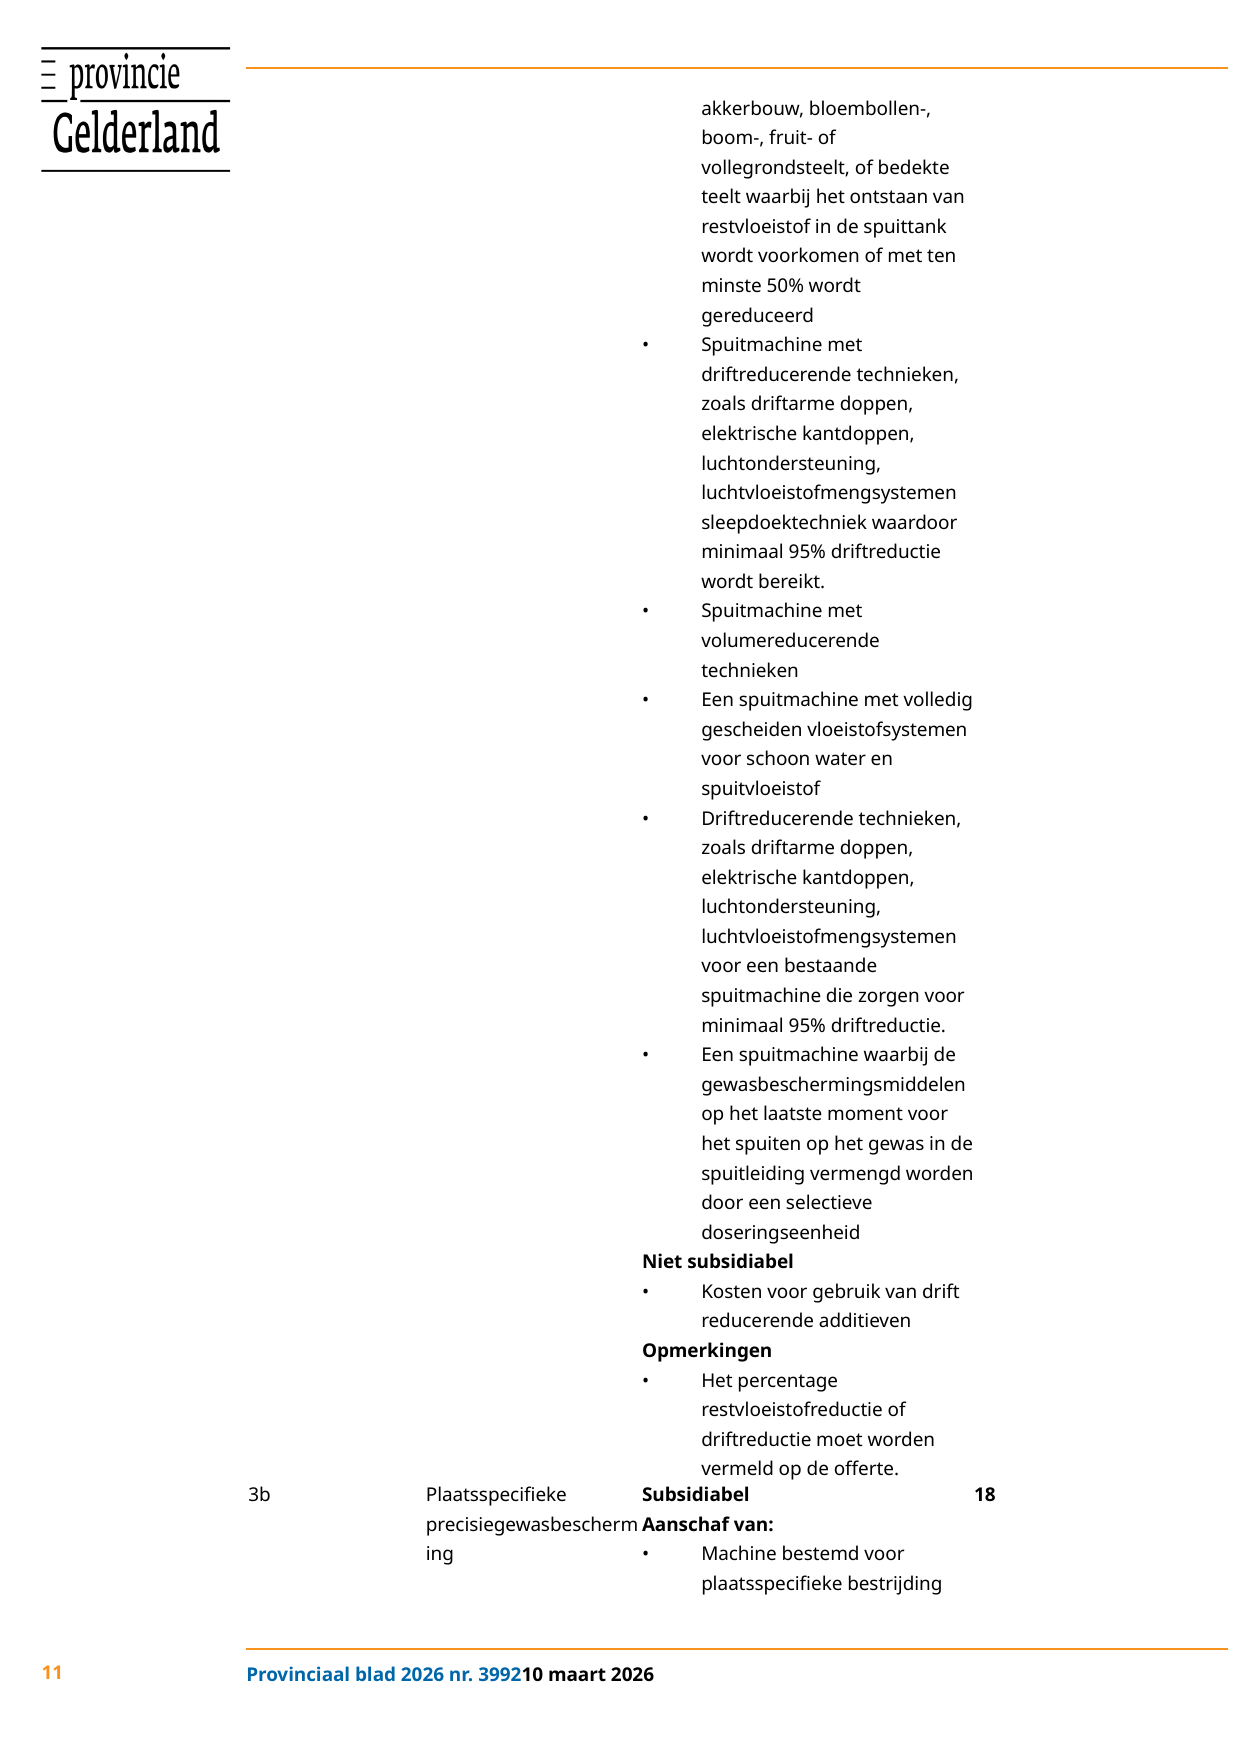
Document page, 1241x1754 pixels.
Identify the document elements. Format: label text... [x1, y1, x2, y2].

table_cell Subsidiabel Aanschaf van: Machine bestemd voor plaatsspecifieke bestrijding [642, 1481, 974, 1596]
table_cell 18 [974, 1481, 1152, 1596]
table_cell Plaatsspecifieke precisiegewasbescherming [426, 1481, 642, 1596]
table_cell 3b [248, 1481, 426, 1596]
table_header [426, 95, 642, 1481]
table_header [248, 95, 426, 1481]
table_header akkerbouw, bloembollen-, boom-, fruit- of vollegrondsteelt, of bedekte teelt waarbij het ontstaan van restvloeistof in de spuittank wordt voorkomen of met ten minste 50% wordt gereduceerd Spuitmachine met driftreducerende technieken, zoals driftarme doppen, elektrische kantdoppen, luchtondersteuning, luchtvloeistofmengsystemen sleepdoektechniek waardoor minimaal 95% driftreductie wordt bereikt. Spuitmachine met volumereducerende technieken Een spuitmachine met volledig gescheiden vloeistofsystemen voor schoon water en spuitvloeistof Driftreducerende technieken, zoals driftarme doppen, elektrische kantdoppen, luchtondersteuning, luchtvloeistofmengsystemen voor een bestaande spuitmachine die zorgen voor minimaal 95% driftreductie. Een spuitmachine waarbij de gewasbeschermingsmiddelen op het laatste moment voor het spuiten op het gewas in de spuitleiding vermengd worden door een selectieve doseringseenheid Niet subsidiabel Kosten voor gebruik van drift reducerende additieven Opmerkingen Het percentage restvloeistofreductie of driftreductie moet worden vermeld op de offerte. [642, 95, 974, 1481]
table_header [974, 95, 1152, 1481]
picture [41, 47, 231, 172]
